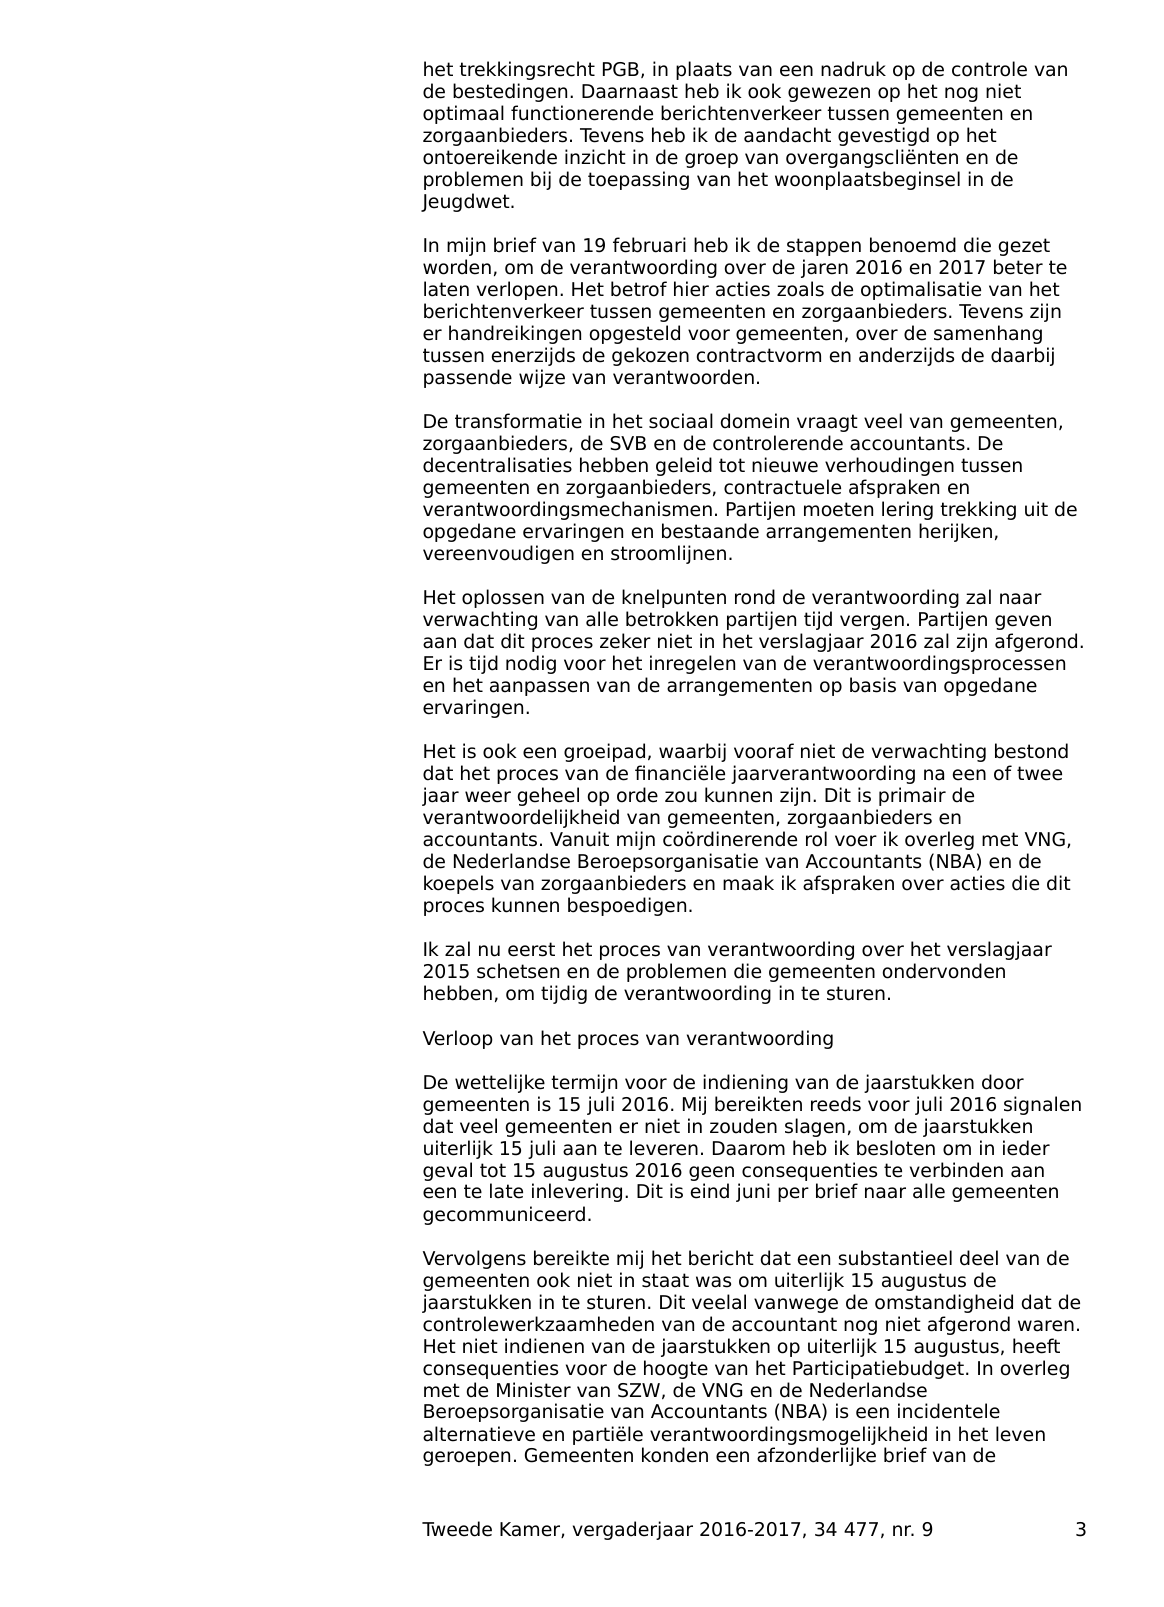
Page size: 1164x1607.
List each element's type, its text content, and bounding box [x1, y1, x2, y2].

subtitle Verloop van het proces van verantwoording [422, 1027, 1087, 1049]
text het trekkingsrecht PGB, in plaats van een nadruk op de controle van de bestedingen. Daarnaast heb ik ook gewezen op het nog niet optimaal functionerende berichtenverkeer tussen gemeenten en zorgaanbieders. Tevens heb ik de aandacht gevestigd op het ontoereikende inzicht in de groep van overgangscliënten en de problemen bij de toepassing van het woonplaatsbeginsel in de Jeugdwet. [422, 59, 1087, 213]
text Het oplossen van de knelpunten rond de verantwoording zal naar verwachting van alle betrokken partijen tijd vergen. Partijen geven aan dat dit proces zeker niet in het verslagjaar 2016 zal zijn afgerond. Er is tijd nodig voor het inregelen van de verantwoordingsprocessen en het aanpassen van de arrangementen op basis van opgedane ervaringen. [422, 587, 1087, 719]
text Vervolgens bereikte mij het bericht dat een substantieel deel van de gemeenten ook niet in staat was om uiterlijk 15 augustus de jaarstukken in te sturen. Dit veelal vanwege de omstandigheid dat de controlewerkzaamheden van de accountant nog niet afgerond waren. Het niet indienen van de jaarstukken op uiterlijk 15 augustus, heeft consequenties voor de hoogte van het Participatiebudget. In overleg met de Minister van SZW, de VNG en de Nederlandse Beroepsorganisatie van Accountants (NBA) is een incidentele alternatieve en partiële verantwoordingsmogelijkheid in het leven geroepen. Gemeenten konden een afzonderlijke brief van de [422, 1248, 1087, 1467]
text De wettelijke termijn voor de indiening van de jaarstukken door gemeenten is 15 juli 2016. Mij bereikten reeds voor juli 2016 signalen dat veel gemeenten er niet in zouden slagen, om de jaarstukken uiterlijk 15 juli aan te leveren. Daarom heb ik besloten om in ieder geval tot 15 augustus 2016 geen consequenties te verbinden aan een te late inlevering. Dit is eind juni per brief naar alle gemeenten gecommuniceerd. [422, 1072, 1087, 1225]
text In mijn brief van 19 februari heb ik de stappen benoemd die gezet worden, om de verantwoording over de jaren 2016 en 2017 beter te laten verlopen. Het betrof hier acties zoals de optimalisatie van het berichtenverkeer tussen gemeenten en zorgaanbieders. Tevens zijn er handreikingen opgesteld voor gemeenten, over de samenhang tussen enerzijds de gekozen contractvorm en anderzijds de daarbij passende wijze van verantwoorden. [422, 235, 1087, 389]
text Het is ook een groeipad, waarbij vooraf niet de verwachting bestond dat het proces van de financiële jaarverantwoording na een of twee jaar weer geheel op orde zou kunnen zijn. Dit is primair de verantwoordelijkheid van gemeenten, zorgaanbieders en accountants. Vanuit mijn coördinerende rol voer ik overleg met VNG, de Nederlandse Beroepsorganisatie van Accountants (NBA) en de koepels van zorgaanbieders en maak ik afspraken over acties die dit proces kunnen bespoedigen. [422, 741, 1087, 917]
text Ik zal nu eerst het proces van verantwoording over het verslagjaar 2015 schetsen en de problemen die gemeenten ondervonden hebben, om tijdig de verantwoording in te sturen. [422, 939, 1087, 1005]
text De transformatie in het sociaal domein vraagt veel van gemeenten, zorgaanbieders, de SVB en de controlerende accountants. De decentralisaties hebben geleid tot nieuwe verhoudingen tussen gemeenten en zorgaanbieders, contractuele afspraken en verantwoordingsmechanismen. Partijen moeten lering trekking uit de opgedane ervaringen en bestaande arrangementen herijken, vereenvoudigen en stroomlijnen. [422, 411, 1087, 565]
